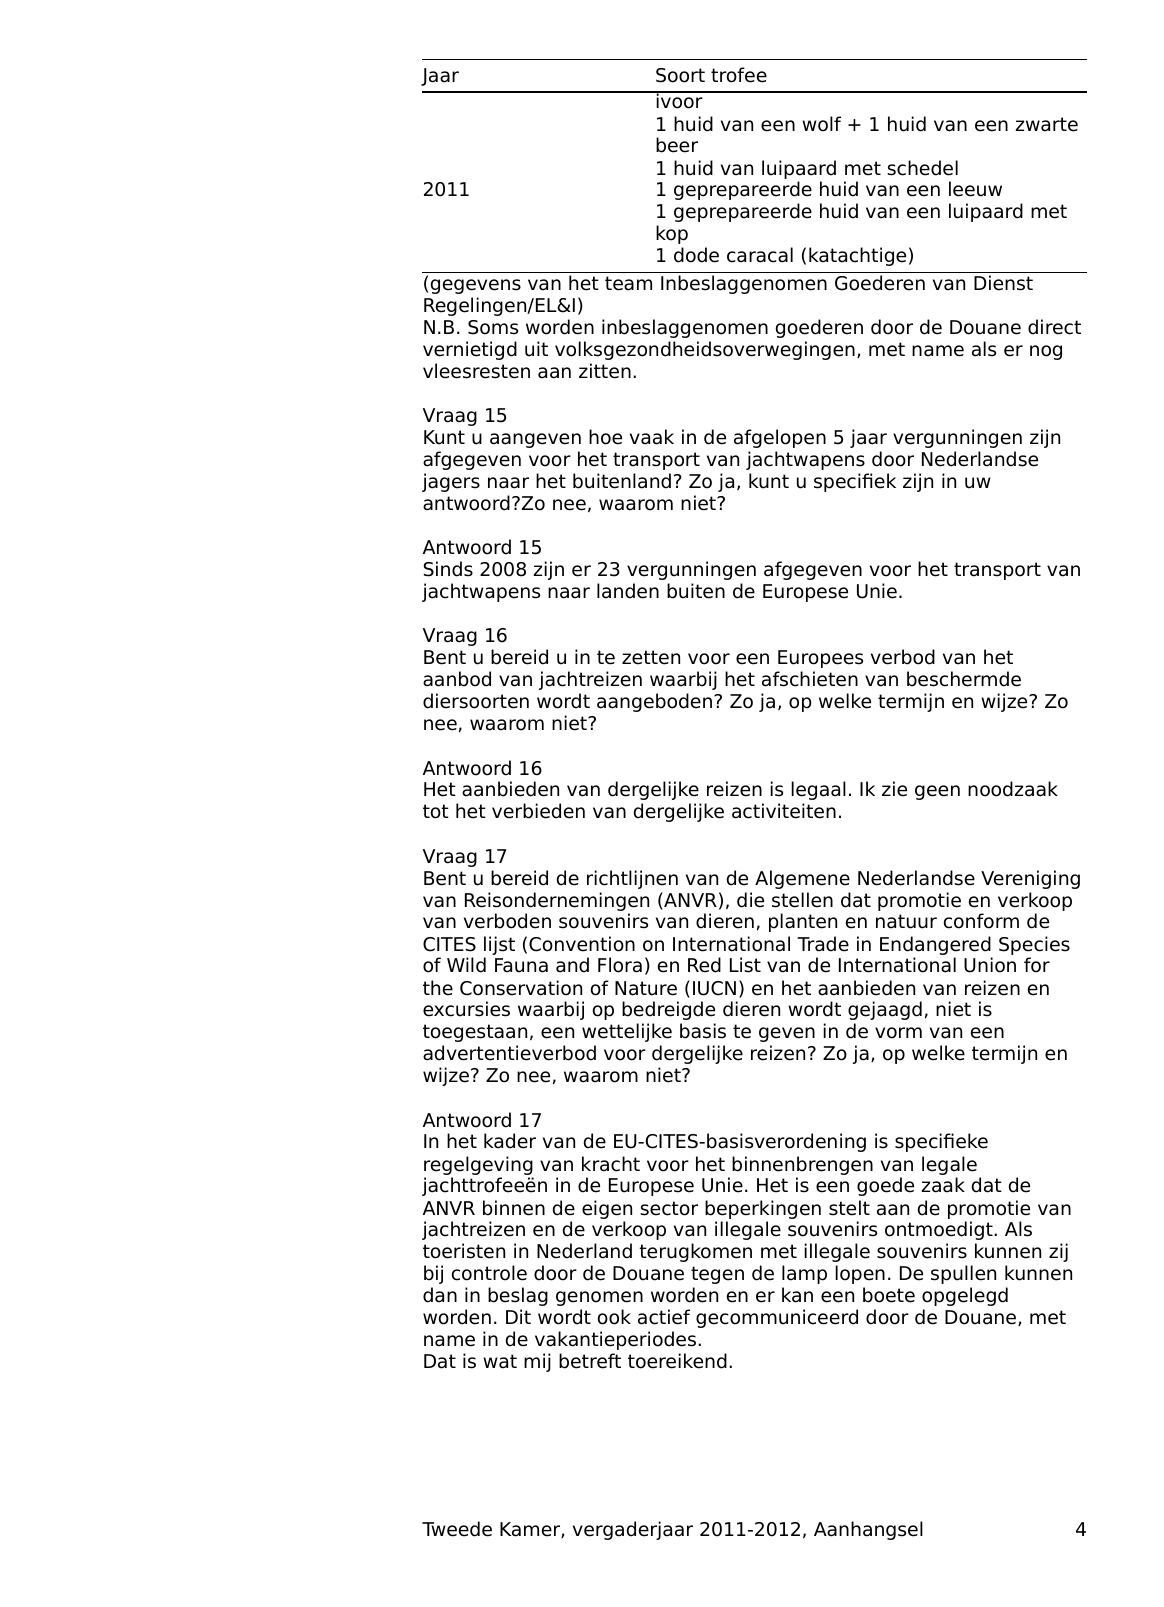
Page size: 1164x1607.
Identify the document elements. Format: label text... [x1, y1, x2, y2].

text N.B. Soms worden inbeslaggenomen goederen door de Douane direct vernietigd uit volksgezondheidsoverwegingen, met name als er nog vleesresten aan zitten. [422, 317, 1087, 383]
table_cell [422, 93, 649, 179]
text Bent u bereid u in te zetten voor een Europees verbod van het aanbod van jachtreizen waarbij het afschieten van beschermde diersoorten wordt aangeboden? Zo ja, op welke termijn en wijze? Zo nee, waarom niet? [422, 647, 1087, 735]
text (gegevens van het team Inbeslaggenomen Goederen van Dienst Regelingen/EL&I) [422, 273, 1087, 317]
text Antwoord 15 [422, 537, 1087, 559]
text Vraag 15 [422, 405, 1087, 427]
table_header Jaar [422, 60, 649, 91]
text Sinds 2008 zijn er 23 vergunningen afgegeven voor het transport van jachtwapens naar landen buiten de Europese Unie. [422, 559, 1087, 603]
text Bent u bereid de richtlijnen van de Algemene Nederlandse Vereniging van Reisondernemingen (ANVR), die stellen dat promotie en verkoop van verboden souvenirs van dieren, planten en natuur conform de CITES lijst (Convention on International Trade in Endangered Species of Wild Fauna and Flora) en Red List van de International Union for the Conservation of Nature (IUCN) en het aanbieden van reizen en excursies waarbij op bedreigde dieren wordt gejaagd, niet is toegestaan, een wettelijke basis te geven in de vorm van een advertentieverbod voor dergelijke reizen? Zo ja, op welke termijn en wijze? Zo nee, waarom niet? [422, 867, 1087, 1087]
text Vraag 16 [422, 625, 1087, 647]
table_header Soort trofee [649, 60, 1087, 91]
text Dat is wat mij betreft toereikend. [422, 1351, 1087, 1373]
text Antwoord 16 [422, 757, 1087, 779]
text Antwoord 17 [422, 1109, 1087, 1131]
text Vraag 17 [422, 846, 1087, 867]
table_cell ivoor 1 huid van een wolf + 1 huid van een zwarte beer 1 huid van luipaard met schedel [649, 93, 1087, 179]
table_cell 1 geprepareerde huid van een leeuw 1 geprepareerde huid van een luipaard met kop 1 dode caracal (katachtige) [649, 179, 1087, 272]
text In het kader van de EU-CITES-basisverordening is specifieke regelgeving van kracht voor het binnenbrengen van legale jachttrofeeën in de Europese Unie. Het is een goede zaak dat de ANVR binnen de eigen sector beperkingen stelt aan de promotie van jachtreizen en de verkoop van illegale souvenirs ontmoedigt. Als toeristen in Nederland terugkomen met illegale souvenirs kunnen zij bij controle door de Douane tegen de lamp lopen. De spullen kunnen dan in beslag genomen worden en er kan een boete opgelegd worden. Dit wordt ook actief gecommuniceerd door de Douane, met name in de vakantieperiodes. [422, 1131, 1087, 1351]
text Het aanbieden van dergelijke reizen is legaal. Ik zie geen noodzaak tot het verbieden van dergelijke activiteiten. [422, 779, 1087, 823]
text Kunt u aangeven hoe vaak in de afgelopen 5 jaar vergunningen zijn afgegeven voor het transport van jachtwapens door Nederlandse jagers naar het buitenland? Zo ja, kunt u specifiek zijn in uw antwoord?Zo nee, waarom niet? [422, 427, 1087, 515]
table_cell 2011 [422, 179, 649, 272]
